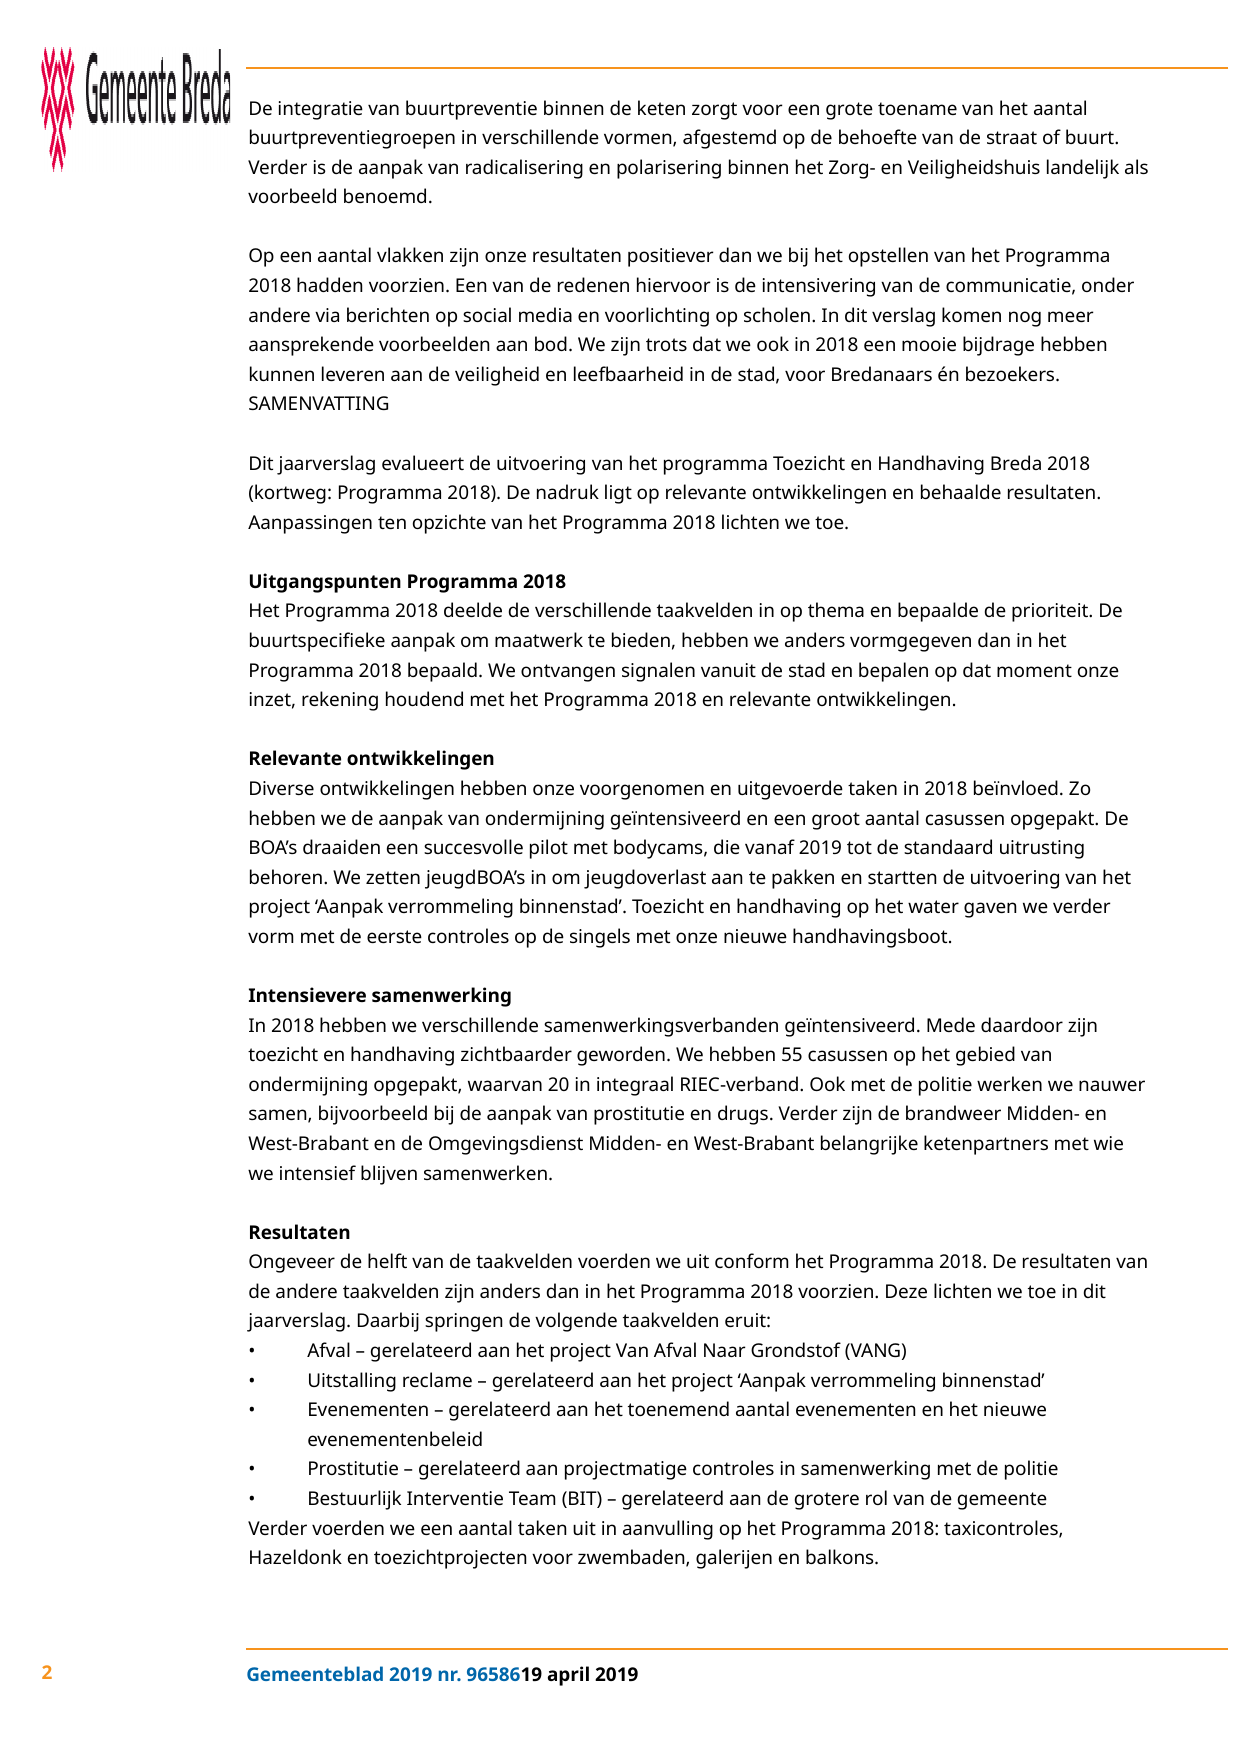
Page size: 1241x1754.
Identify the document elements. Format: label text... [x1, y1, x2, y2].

text Relevante ontwikkelingen [248, 746, 1152, 771]
text SAMENVATTING [248, 391, 1152, 416]
list Evenementen – gerelateerd aan het toenemend aantal evenementen en het nieuwe evenementenbeleid [248, 1396, 1152, 1452]
text Intensievere samenwerking [248, 982, 1152, 1008]
picture [41, 47, 231, 172]
text De integratie van buurtpreventie binnen de keten zorgt voor een grote toename van het aantal buurtpreventiegroepen in verschillende vormen, afgestemd op de behoefte van de straat of buurt. Verder is de aanpak van radicalisering en polarisering binnen het Zorg- en Veiligheidshuis landelijk als voorbeeld benoemd. [248, 95, 1152, 209]
list Prostitutie – gerelateerd aan projectmatige controles in samenwerking met de politie [248, 1456, 1152, 1481]
text Ongeveer de helft van de taakvelden voerden we uit conform het Programma 2018. De resultaten van de andere taakvelden zijn anders dan in het Programma 2018 voorzien. Deze lichten we toe in dit jaarverslag. Daarbij springen de volgende taakvelden eruit: [248, 1248, 1152, 1333]
list Bestuurlijk Interventie Team (BIT) – gerelateerd aan de grotere rol van de gemeente [248, 1485, 1152, 1511]
text Dit jaarverslag evalueert de uitvoering van het programma Toezicht en Handhaving Breda 2018 (kortweg: Programma 2018). De nadruk ligt op relevante ontwikkelingen en behaalde resultaten. Aanpassingen ten opzichte van het Programma 2018 lichten we toe. [248, 450, 1152, 535]
text Diverse ontwikkelingen hebben onze voorgenomen en uitgevoerde taken in 2018 beïnvloed. Zo hebben we de aanpak van ondermijning geïntensiveerd en een groot aantal casussen opgepakt. De BOA’s draaiden een succesvolle pilot met bodycams, die vanaf 2019 tot de standaard uitrusting behoren. We zetten jeugdBOA’s in om jeugdoverlast aan te pakken en startten de uitvoering van het project ‘Aanpak verrommeling binnenstad’. Toezicht en handhaving op het water gaven we verder vorm met de eerste controles op de singels met onze nieuwe handhavingsboot. [248, 775, 1152, 949]
list Uitstalling reclame – gerelateerd aan het project ‘Aanpak verrommeling binnenstad’ [248, 1367, 1152, 1393]
text Uitgangspunten Programma 2018 [248, 568, 1152, 594]
text Het Programma 2018 deelde de verschillende taakvelden in op thema en bepaalde de prioriteit. De buurtspecifieke aanpak om maatwerk te bieden, hebben we anders vormgegeven dan in het Programma 2018 bepaald. We ontvangen signalen vanuit de stad en bepalen op dat moment onze inzet, rekening houdend met het Programma 2018 en relevante ontwikkelingen. [248, 598, 1152, 712]
text Verder voerden we een aantal taken uit in aanvulling op het Programma 2018: taxicontroles, Hazeldonk en toezichtprojecten voor zwembaden, galerijen en balkons. [248, 1515, 1152, 1570]
text Resultaten [248, 1219, 1152, 1245]
text Op een aantal vlakken zijn onze resultaten positiever dan we bij het opstellen van het Programma 2018 hadden voorzien. Een van de redenen hiervoor is de intensivering van de communicatie, onder andere via berichten op social media en voorlichting op scholen. In dit verslag komen nog meer aansprekende voorbeelden aan bod. We zijn trots dat we ook in 2018 een mooie bijdrage hebben kunnen leveren aan de veiligheid en leefbaarheid in de stad, voor Bredanaars én bezoekers. [248, 243, 1152, 387]
text In 2018 hebben we verschillende samenwerkingsverbanden geïntensiveerd. Mede daardoor zijn toezicht en handhaving zichtbaarder geworden. We hebben 55 casussen op het gebied van ondermijning opgepakt, waarvan 20 in integraal RIEC-verband. Ook met de politie werken we nauwer samen, bijvoorbeeld bij de aanpak van prostitutie en drugs. Verder zijn de brandweer Midden- en West-Brabant en de Omgevingsdienst Midden- en West-Brabant belangrijke ketenpartners met wie we intensief blijven samenwerken. [248, 1012, 1152, 1186]
list Afval – gerelateerd aan het project Van Afval Naar Grondstof (VANG) [248, 1337, 1152, 1363]
